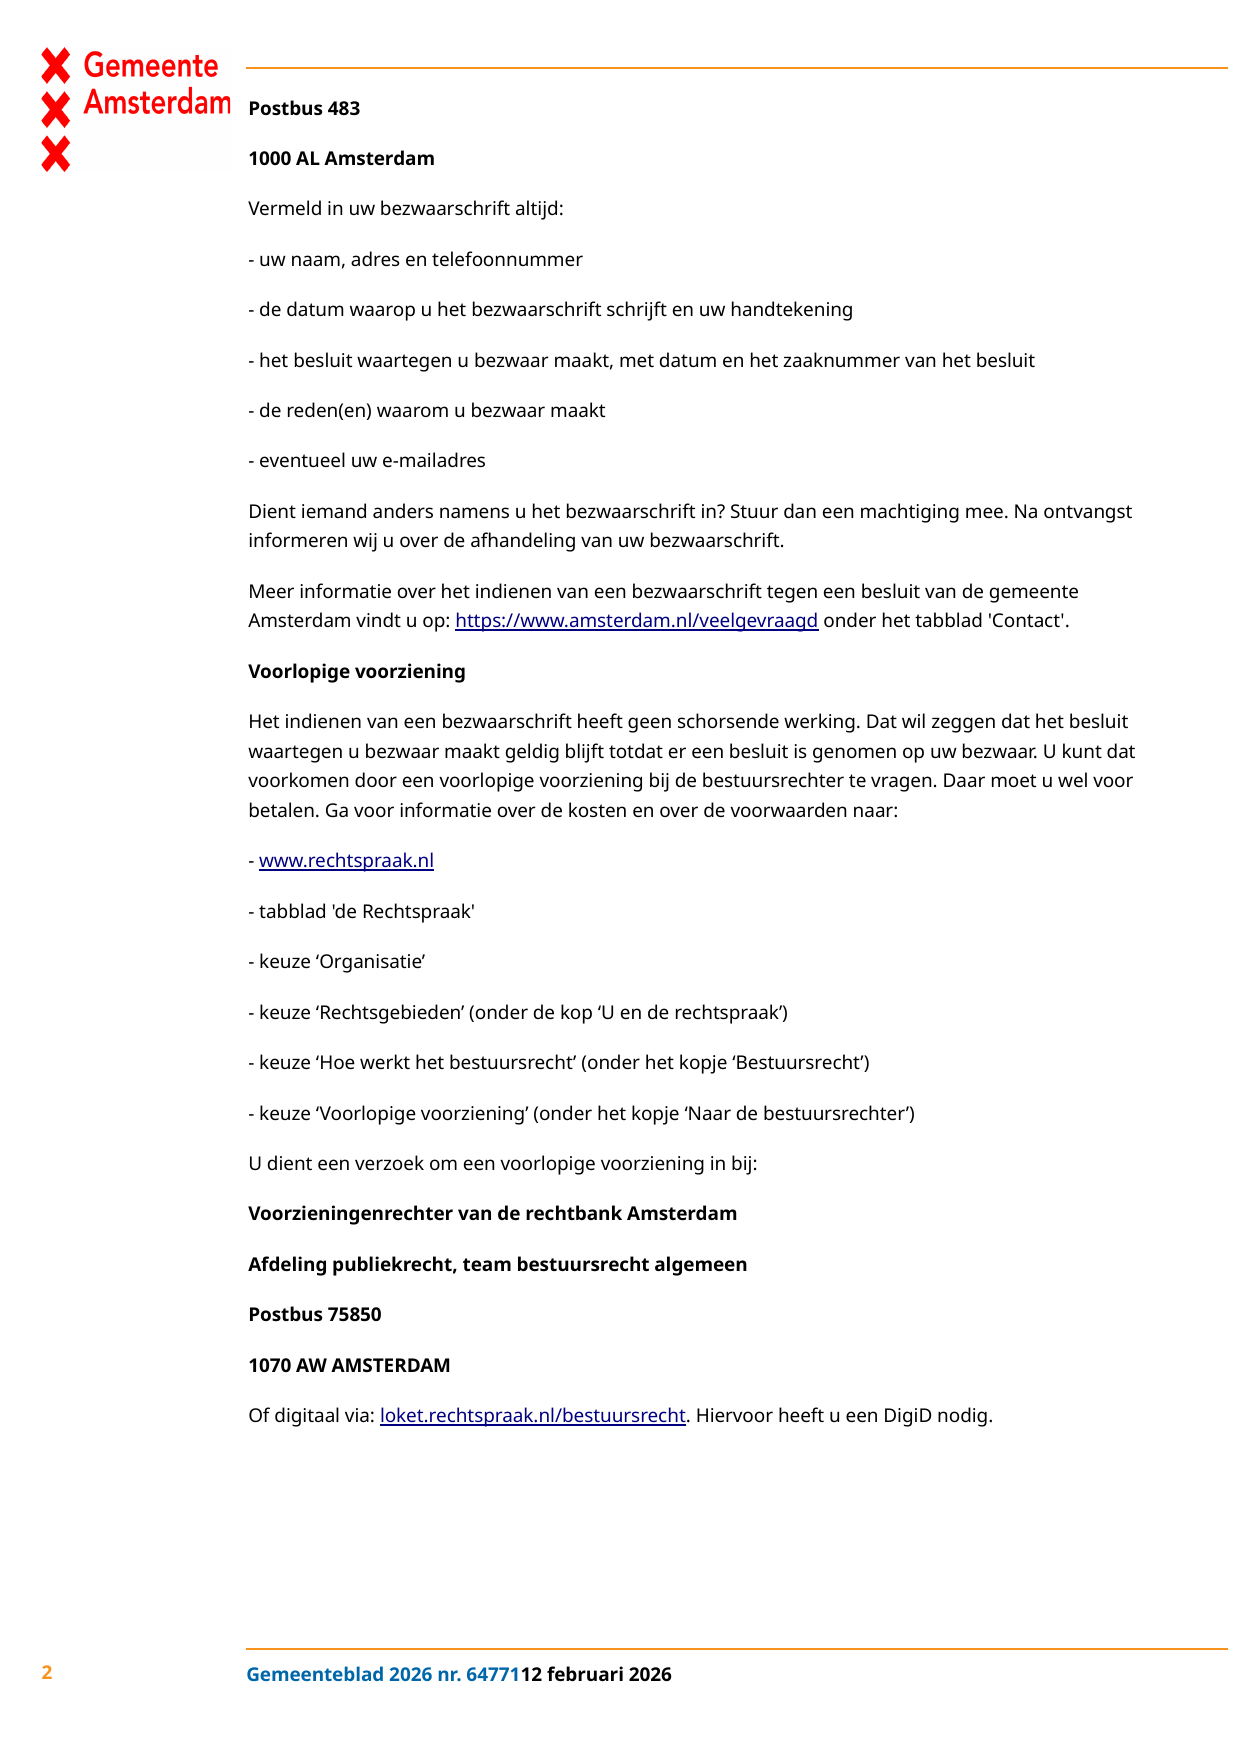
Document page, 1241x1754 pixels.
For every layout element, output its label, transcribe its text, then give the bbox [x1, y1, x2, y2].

text - eventueel uw e-mailadres [248, 448, 1152, 473]
text Voorlopige voorziening [248, 658, 1152, 684]
text - tabblad 'de Rechtspraak' [248, 898, 1152, 924]
text - uw naam, adres en telefoonnummer [248, 246, 1152, 272]
text Afdeling publiekrecht, team bestuursrecht algemeen [248, 1251, 1152, 1277]
text Voorzieningenrechter van de rechtbank Amsterdam [248, 1201, 1152, 1226]
text Meer informatie over het indienen van een bezwaarschrift tegen een besluit van de gemeente Amsterdam vindt u op: https://www.amsterdam.nl/veelgevraagd onder het tabblad 'Contact'. [248, 578, 1152, 633]
text Of digitaal via: loket.rechtspraak.nl/bestuursrecht. Hiervoor heeft u een DigiD nodig. [248, 1402, 1152, 1428]
text - keuze ‘Hoe werkt het bestuursrecht’ (onder het kopje ‘Bestuursrecht’) [248, 1049, 1152, 1075]
text - het besluit waartegen u bezwaar maakt, met datum en het zaaknummer van het besluit [248, 347, 1152, 373]
text 1070 AW AMSTERDAM [248, 1352, 1152, 1378]
picture [41, 47, 231, 172]
text 1000 AL Amsterdam [248, 145, 1152, 171]
text Dient iemand anders namens u het bezwaarschrift in? Stuur dan een machtiging mee. Na ontvangst informeren wij u over de afhandeling van uw bezwaarschrift. [248, 498, 1152, 553]
text Postbus 483 [248, 95, 1152, 121]
text Het indienen van een bezwaarschrift heeft geen schorsende werking. Dat wil zeggen dat het besluit waartegen u bezwaar maakt geldig blijft totdat er een besluit is genomen op uw bezwaar. U kunt dat voorkomen door een voorlopige voorziening bij de bestuursrechter te vragen. Daar moet u wel voor betalen. Ga voor informatie over de kosten en over de voorwaarden naar: [248, 708, 1152, 823]
text - de reden(en) waarom u bezwaar maakt [248, 397, 1152, 423]
text - keuze ‘Rechtsgebieden’ (onder de kop ‘U en de rechtspraak’) [248, 999, 1152, 1025]
text - de datum waarop u het bezwaarschrift schrijft en uw handtekening [248, 296, 1152, 322]
text U dient een verzoek om een voorlopige voorziening in bij: [248, 1150, 1152, 1176]
text - www.rechtspraak.nl [248, 848, 1152, 873]
text - keuze ‘Voorlopige voorziening’ (onder het kopje ‘Naar de bestuursrechter’) [248, 1100, 1152, 1126]
text Postbus 75850 [248, 1301, 1152, 1327]
text Vermeld in uw bezwaarschrift altijd: [248, 196, 1152, 221]
text - keuze ‘Organisatie’ [248, 948, 1152, 974]
